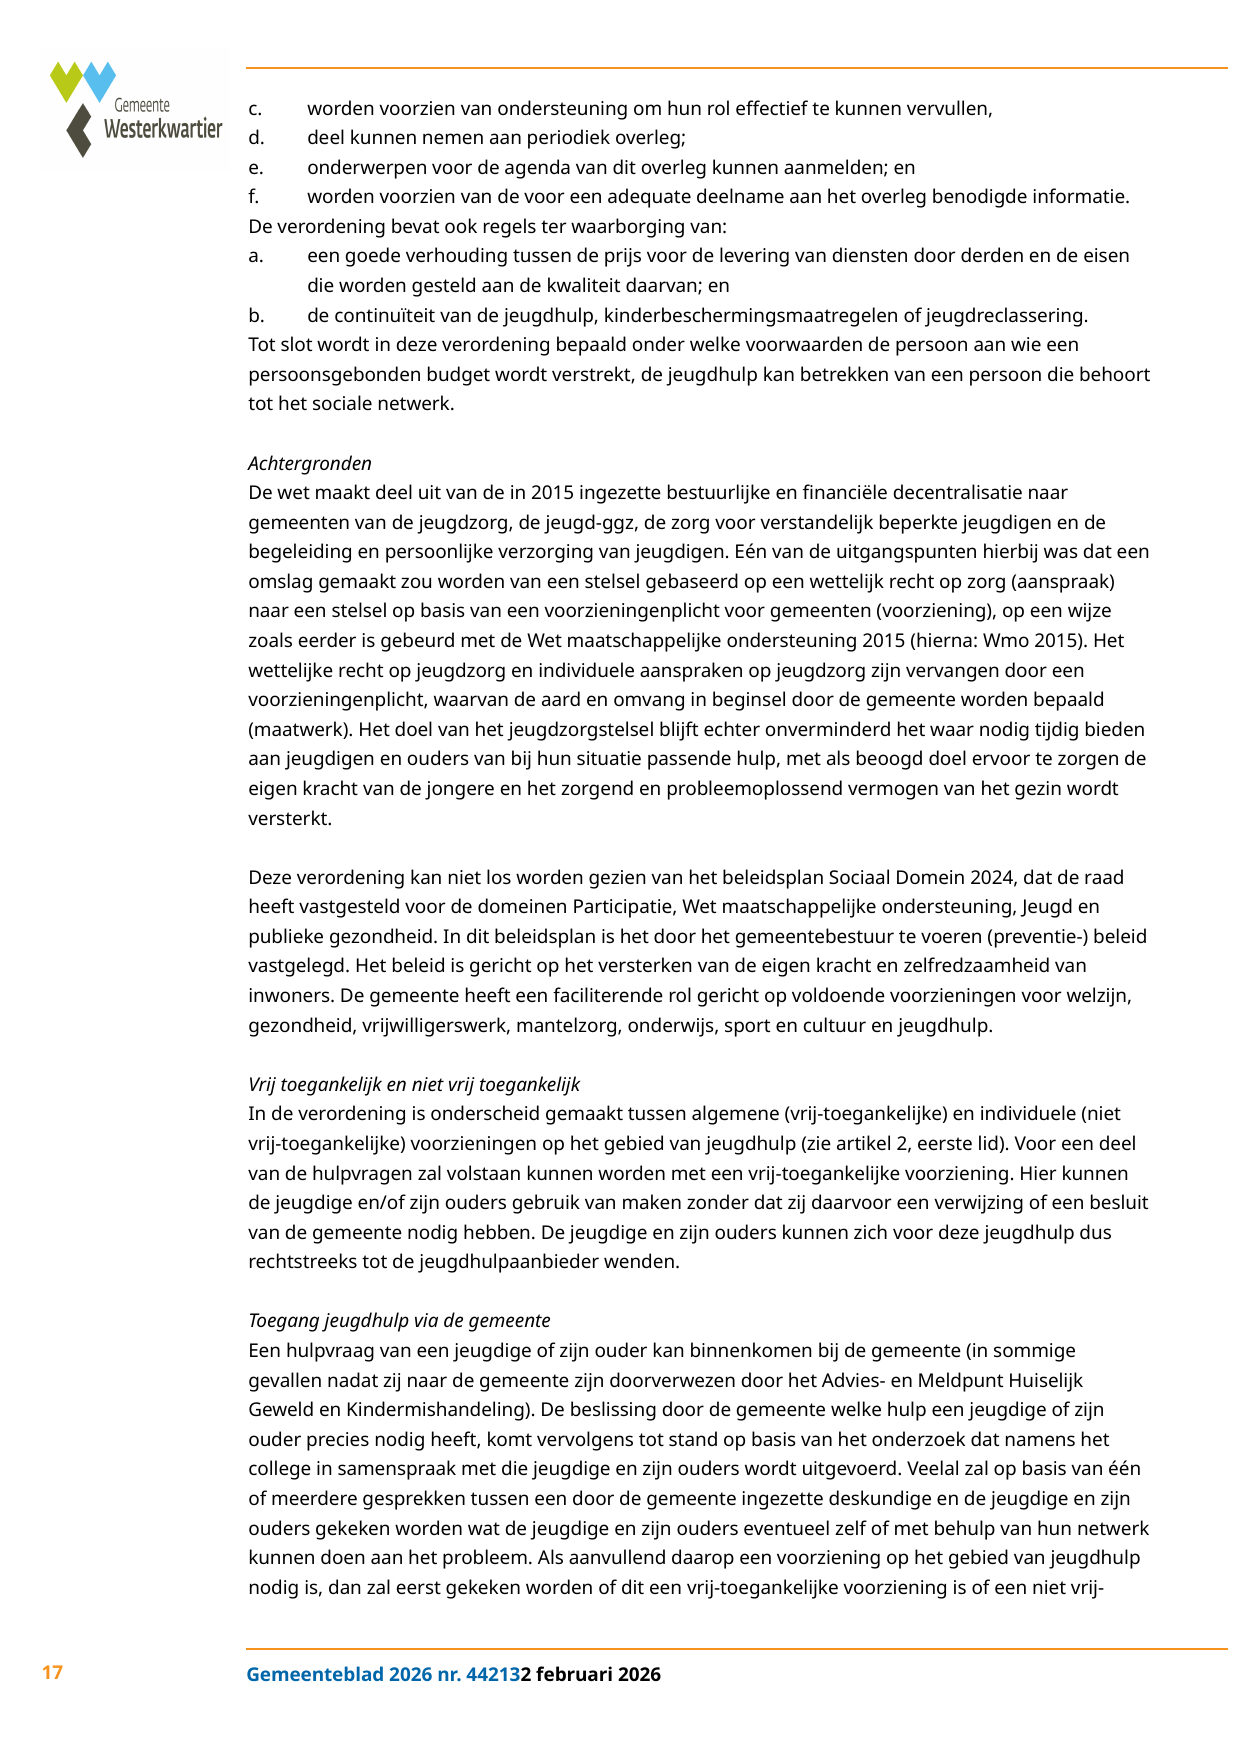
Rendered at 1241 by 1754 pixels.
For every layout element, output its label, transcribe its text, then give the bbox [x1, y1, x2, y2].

text Achtergronden [248, 450, 1152, 476]
picture [41, 47, 231, 172]
text Vrij toegankelijk en niet vrij toegankelijk [248, 1071, 1152, 1097]
list onderwerpen voor de agenda van dit overleg kunnen aanmelden; en [248, 154, 1152, 180]
list de continuïteit van de jeugdhulp, kinderbeschermingsmaatregelen of jeugdreclassering. [248, 302, 1152, 328]
list deel kunnen nemen aan periodiek overleg; [248, 124, 1152, 150]
text De verordening bevat ook regels ter waarborging van: [248, 213, 1152, 239]
text Tot slot wordt in deze verordening bepaald onder welke voorwaarden de persoon aan wie een persoonsgebonden budget wordt verstrekt, de jeugdhulp kan betrekken van een persoon die behoort tot het sociale netwerk. [248, 331, 1152, 416]
text Toegang jeugdhulp via de gemeente [248, 1308, 1152, 1333]
text In de verordening is onderscheid gemaakt tussen algemene (vrij-toegankelijke) en individuele (niet vrij-toegankelijke) voorzieningen op het gebied van jeugdhulp (zie artikel 2, eerste lid). Voor een deel van de hulpvragen zal volstaan kunnen worden met een vrij-toegankelijke voorziening. Hier kunnen de jeugdige en/of zijn ouders gebruik van maken zonder dat zij daarvoor een verwijzing of een besluit van de gemeente nodig hebben. De jeugdige en zijn ouders kunnen zich voor deze jeugdhulp dus rechtstreeks tot de jeugdhulpaanbieder wenden. [248, 1101, 1152, 1274]
list een goede verhouding tussen de prijs voor de levering van diensten door derden en de eisen die worden gesteld aan de kwaliteit daarvan; en [248, 243, 1152, 298]
text De wet maakt deel uit van de in 2015 ingezette bestuurlijke en financiële decentralisatie naar gemeenten van de jeugdzorg, de jeugd-ggz, de zorg voor verstandelijk beperkte jeugdigen en de begeleiding en persoonlijke verzorging van jeugdigen. Eén van de uitgangspunten hierbij was dat een omslag gemaakt zou worden van een stelsel gebaseerd op een wettelijk recht op zorg (aanspraak) naar een stelsel op basis van een voorzieningenplicht voor gemeenten (voorziening), op een wijze zoals eerder is gebeurd met de Wet maatschappelijke ondersteuning 2015 (hierna: Wmo 2015). Het wettelijke recht op jeugdzorg en individuele aanspraken op jeugdzorg zijn vervangen door een voorzieningenplicht, waarvan de aard en omvang in beginsel door de gemeente worden bepaald (maatwerk). Het doel van het jeugdzorgstelsel blijft echter onverminderd het waar nodig tijdig bieden aan jeugdigen en ouders van bij hun situatie passende hulp, met als beoogd doel ervoor te zorgen de eigen kracht van de jongere en het zorgend en probleemoplossend vermogen van het gezin wordt versterkt. [248, 479, 1152, 831]
text Deze verordening kan niet los worden gezien van het beleidsplan Sociaal Domein 2024, dat de raad heeft vastgesteld voor de domeinen Participatie, Wet maatschappelijke ondersteuning, Jeugd en publieke gezondheid. In dit beleidsplan is het door het gemeentebestuur te voeren (preventie-) beleid vastgelegd. Het beleid is gericht op het versterken van de eigen kracht en zelfredzaamheid van inwoners. De gemeente heeft een faciliterende rol gericht op voldoende voorzieningen voor welzijn, gezondheid, vrijwilligerswerk, mantelzorg, onderwijs, sport en cultuur en jeugdhulp. [248, 864, 1152, 1038]
list worden voorzien van de voor een adequate deelname aan het overleg benodigde informatie. [248, 183, 1152, 209]
list worden voorzien van ondersteuning om hun rol effectief te kunnen vervullen, [248, 95, 1152, 121]
text Een hulpvraag van een jeugdige of zijn ouder kan binnenkomen bij de gemeente (in sommige gevallen nadat zij naar de gemeente zijn doorverwezen door het Advies- en Meldpunt Huiselijk Geweld en Kindermishandeling). De beslissing door de gemeente welke hulp een jeugdige of zijn ouder precies nodig heeft, komt vervolgens tot stand op basis van het onderzoek dat namens het college in samenspraak met die jeugdige en zijn ouders wordt uitgevoerd. Veelal zal op basis van één of meerdere gesprekken tussen een door de gemeente ingezette deskundige en de jeugdige en zijn ouders gekeken worden wat de jeugdige en zijn ouders eventueel zelf of met behulp van hun netwerk kunnen doen aan het probleem. Als aanvullend daarop een voorziening op het gebied van jeugdhulp nodig is, dan zal eerst gekeken worden of dit een vrij-toegankelijke voorziening is of een niet vrij- [248, 1337, 1152, 1600]
